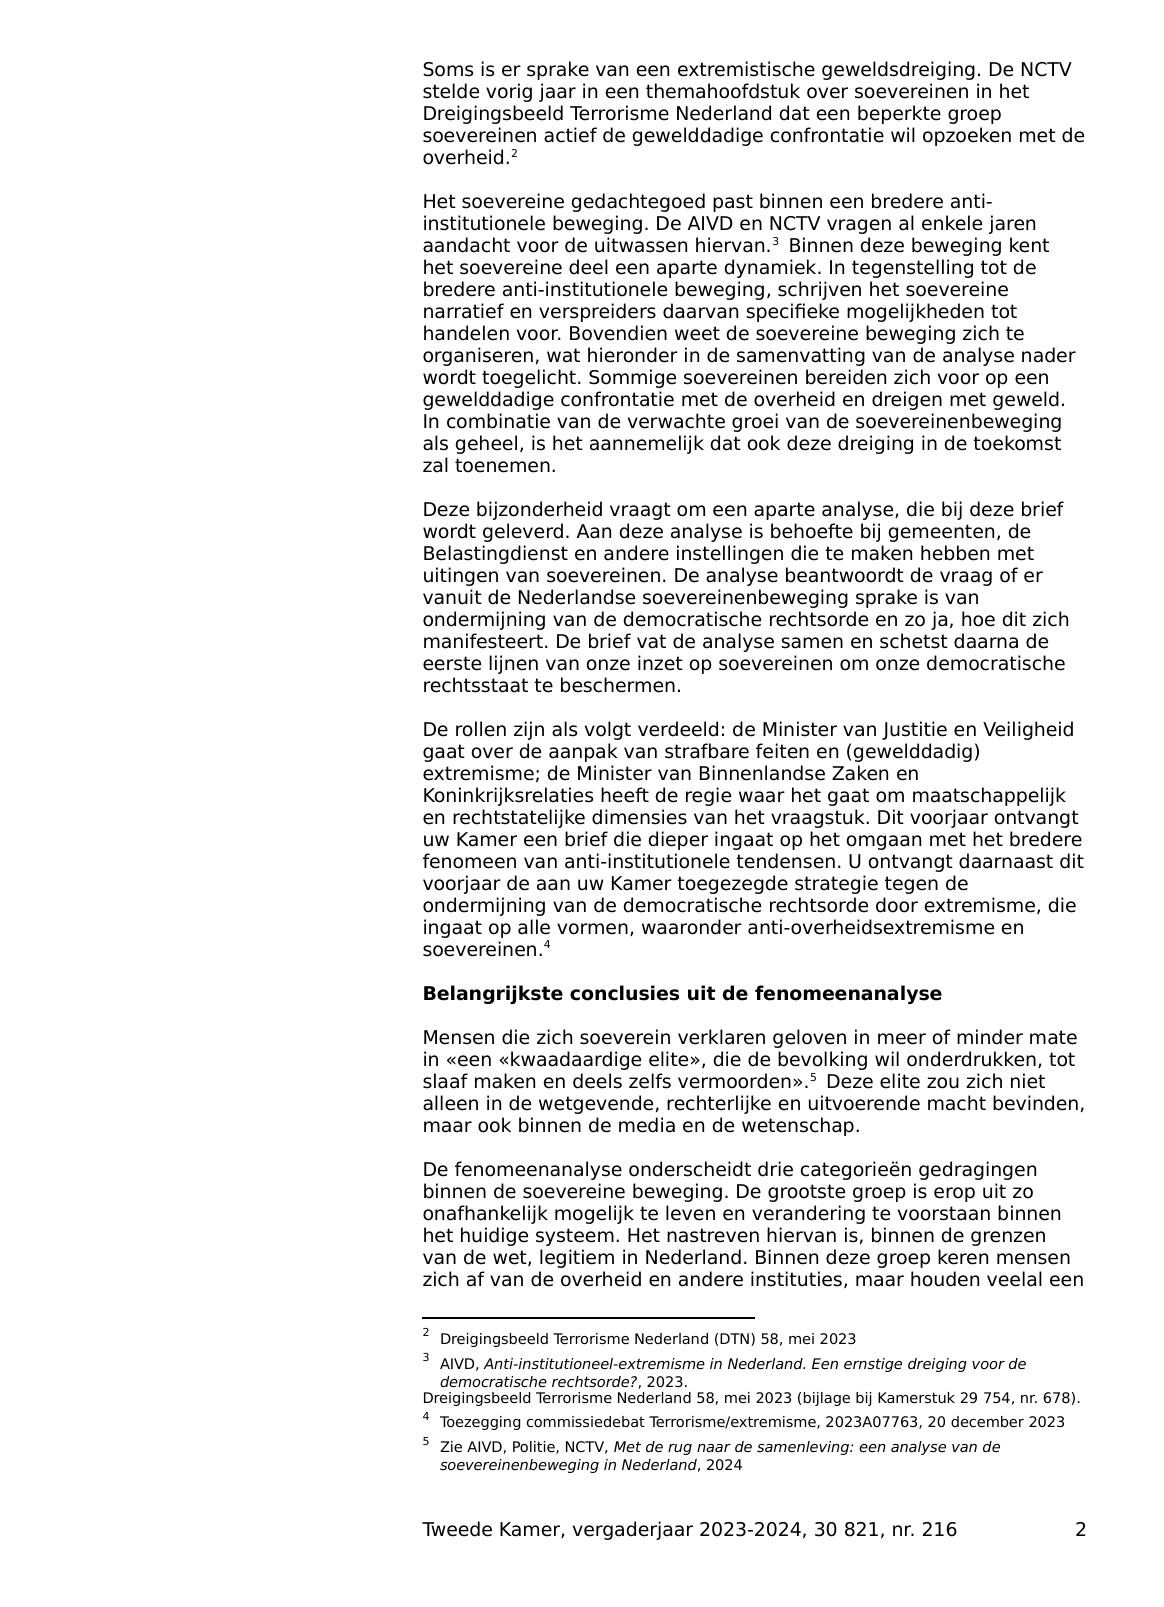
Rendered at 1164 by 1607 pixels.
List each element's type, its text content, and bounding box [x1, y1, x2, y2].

text Dreigingsbeeld Terrorisme Nederland 58, mei 2023 (bijlage bij Kamerstuk 29 754, nr. 678). [422, 1391, 1087, 1407]
text De fenomeenanalyse onderscheidt drie categorieën gedragingen binnen de soevereine beweging. De grootste groep is erop uit zo onafhankelijk mogelijk te leven en verandering te voorstaan binnen het huidige systeem. Het nastreven hiervan is, binnen de grenzen van de wet, legitiem in Nederland. Binnen deze groep keren mensen zich af van de overheid en andere instituties, maar houden veelal een [422, 1159, 1087, 1291]
text Het soevereine gedachtegoed past binnen een bredere anti-institutionele beweging. De AIVD en NCTV vragen al enkele jaren aandacht voor de uitwassen hiervan. Binnen deze beweging kent het soevereine deel een aparte dynamiek. In tegenstelling tot de bredere anti-institutionele beweging, schrijven het soevereine narratief en verspreiders daarvan specifieke mogelijkheden tot handelen voor. Bovendien weet de soevereine beweging zich te organiseren, wat hieronder in de samenvatting van de analyse nader wordt toegelicht. Sommige soevereinen bereiden zich voor op een gewelddadige confrontatie met de overheid en dreigen met geweld. In combinatie van de verwachte groei van de soevereinenbeweging als geheel, is het aannemelijk dat ook deze dreiging in de toekomst zal toenemen. [422, 191, 1087, 477]
subtitle Belangrijkste conclusies uit de fenomeenanalyse [422, 983, 1087, 1005]
text Mensen die zich soeverein verklaren geloven in meer of minder mate in «een «kwaadaardige elite», die de bevolking wil onderdrukken, tot slaaf maken en deels zelfs vermoorden». Deze elite zou zich niet alleen in de wetgevende, rechterlijke en uitvoerende macht bevinden, maar ook binnen de media en de wetenschap. [422, 1027, 1087, 1137]
text Zie AIVD, Politie, NCTV, Met de rug naar de samenleving: een analyse van de soevereinenbeweging in Nederland, 2024 [422, 1435, 1087, 1474]
text Toezegging commissiedebat Terrorisme/extremisme, 2023A07763, 20 december 2023 [422, 1410, 1087, 1432]
text Deze bijzonderheid vraagt om een aparte analyse, die bij deze brief wordt geleverd. Aan deze analyse is behoefte bij gemeenten, de Belastingdienst en andere instellingen die te maken hebben met uitingen van soevereinen. De analyse beantwoordt de vraag of er vanuit de Nederlandse soevereinenbeweging sprake is van ondermijning van de democratische rechtsorde en zo ja, hoe dit zich manifesteert. De brief vat de analyse samen en schetst daarna de eerste lijnen van onze inzet op soevereinen om onze democratische rechtsstaat te beschermen. [422, 499, 1087, 697]
text AIVD, Anti-institutioneel-extremisme in Nederland. Een ernstige dreiging voor de democratische rechtsorde?, 2023. [422, 1352, 1087, 1391]
text Dreigingsbeeld Terrorisme Nederland (DTN) 58, mei 2023 [422, 1327, 1087, 1349]
text De rollen zijn als volgt verdeeld: de Minister van Justitie en Veiligheid gaat over de aanpak van strafbare feiten en (gewelddadig) extremisme; de Minister van Binnenlandse Zaken en Koninkrijksrelaties heeft de regie waar het gaat om maatschappelijk en rechtstatelijke dimensies van het vraagstuk. Dit voorjaar ontvangt uw Kamer een brief die dieper ingaat op het omgaan met het bredere fenomeen van anti-institutionele tendensen. U ontvangt daarnaast dit voorjaar de aan uw Kamer toegezegde strategie tegen de ondermijning van de democratische rechtsorde door extremisme, die ingaat op alle vormen, waaronder anti-overheidsextremisme en soevereinen. [422, 719, 1087, 961]
text Soms is er sprake van een extremistische geweldsdreiging. De NCTV stelde vorig jaar in een themahoofdstuk over soevereinen in het Dreigingsbeeld Terrorisme Nederland dat een beperkte groep soevereinen actief de gewelddadige confrontatie wil opzoeken met de overheid. [422, 59, 1087, 169]
